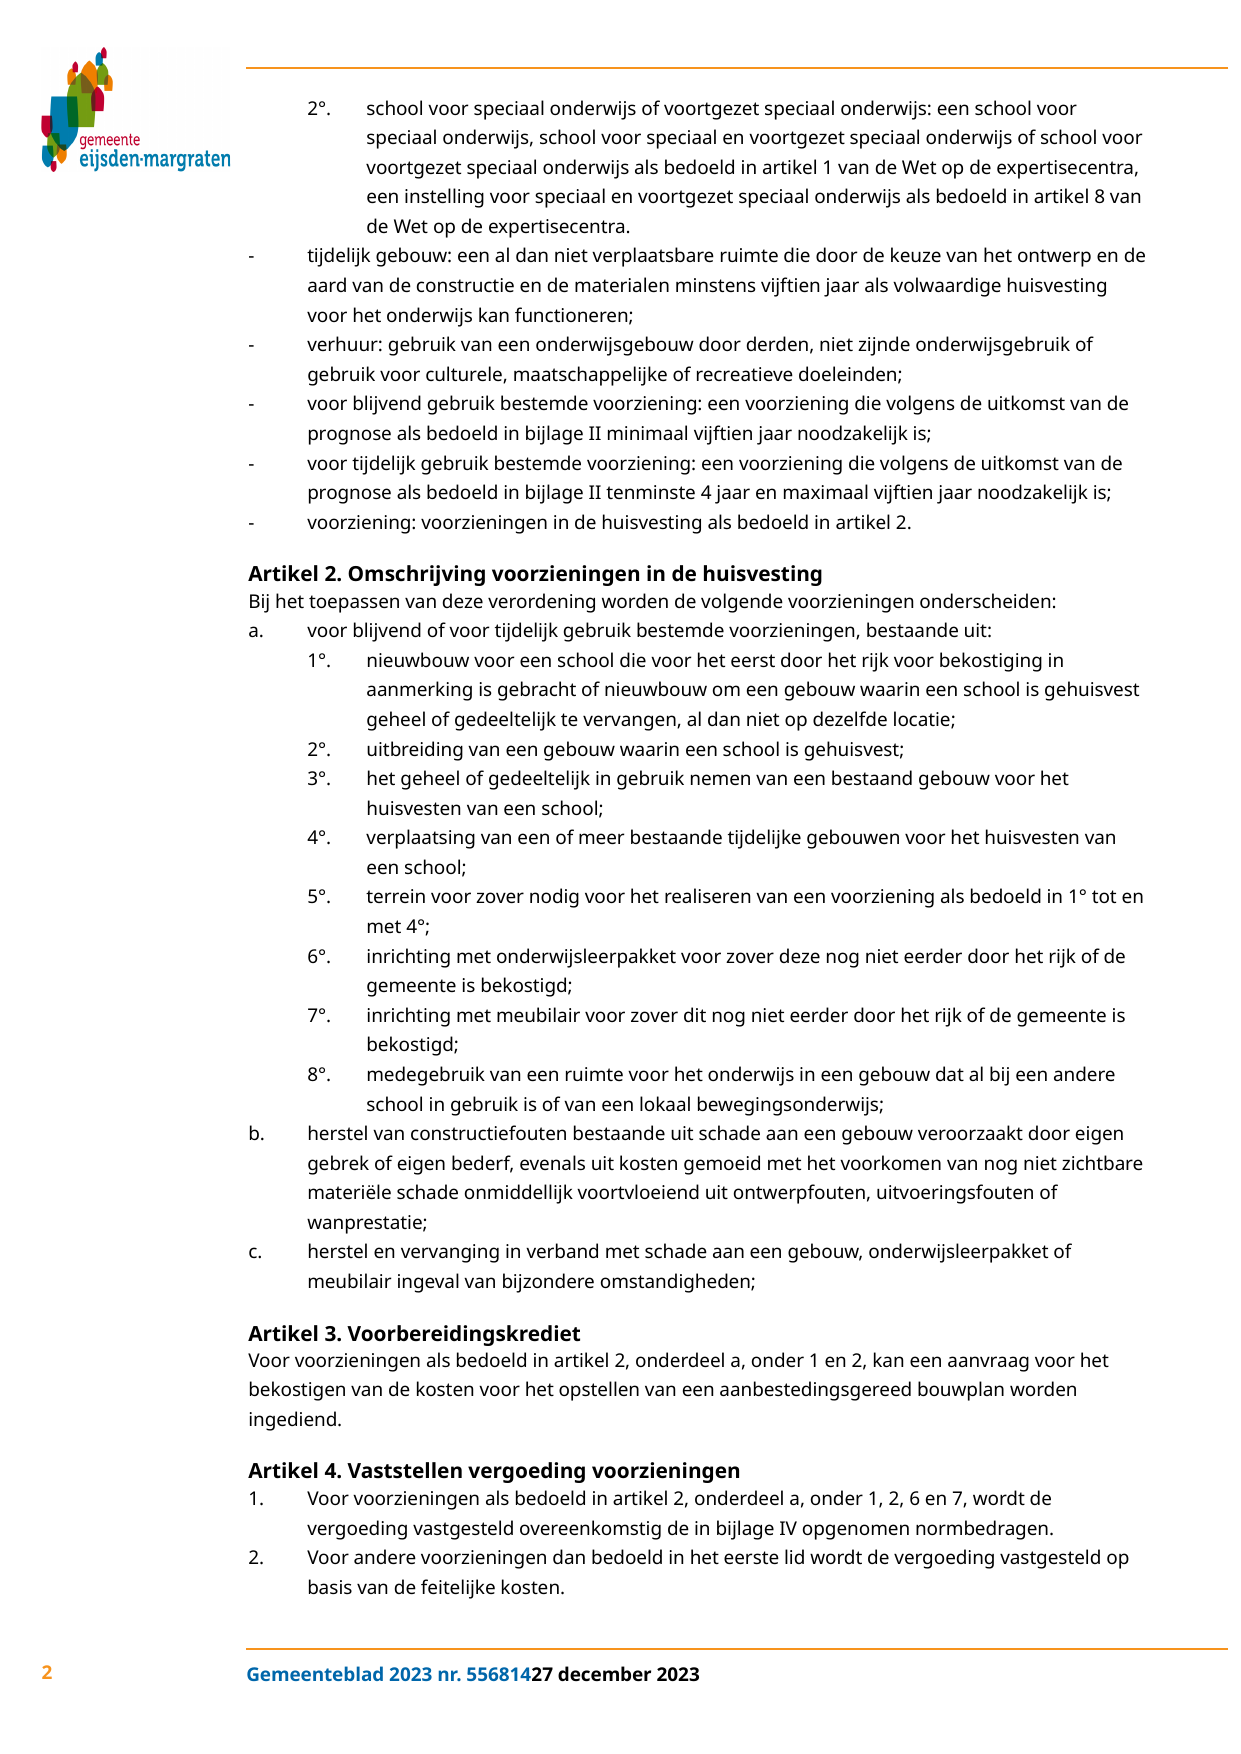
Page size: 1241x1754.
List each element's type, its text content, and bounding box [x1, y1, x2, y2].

list voor blijvend gebruik bestemde voorziening: een voorziening die volgens de uitkomst van de prognose als bedoeld in bijlage II minimaal vijftien jaar noodzakelijk is; [248, 391, 1152, 446]
list medegebruik van een ruimte voor het onderwijs in een gebouw dat al bij een andere school in gebruik is of van een lokaal bewegingsonderwijs; [307, 1061, 1152, 1116]
list herstel van constructiefouten bestaande uit schade aan een gebouw veroorzaakt door eigen gebrek of eigen bederf, evenals uit kosten gemoeid met het voorkomen van nog niet zichtbare materiële schade onmiddellijk voortvloeiend uit ontwerpfouten, uitvoeringsfouten of wanprestatie; [248, 1120, 1152, 1235]
text Voor voorzieningen als bedoeld in artikel 2, onderdeel a, onder 1 en 2, kan een aanvraag voor het bekostigen van de kosten voor het opstellen van een aanbestedingsgereed bouwplan worden ingediend. [248, 1347, 1152, 1432]
list het geheel of gedeeltelijk in gebruik nemen van een bestaand gebouw voor het huisvesten van een school; [307, 765, 1152, 821]
text Artikel 2. Omschrijving voorzieningen in de huisvesting [248, 559, 1152, 588]
text Artikel 4. Vaststellen vergoeding voorzieningen [248, 1457, 1152, 1485]
list voor blijvend of voor tijdelijk gebruik bestemde voorzieningen, bestaande uit: [248, 617, 1152, 643]
list uitbreiding van een gebouw waarin een school is gehuisvest; [307, 736, 1152, 761]
list verhuur: gebruik van een onderwijsgebouw door derden, niet zijnde onderwijsgebruik of gebruik voor culturele, maatschappelijke of recreatieve doeleinden; [248, 331, 1152, 387]
list verplaatsing van een of meer bestaande tijdelijke gebouwen voor het huisvesten van een school; [307, 824, 1152, 880]
list inrichting met onderwijsleerpakket voor zover deze nog niet eerder door het rijk of de gemeente is bekostigd; [307, 943, 1152, 998]
list herstel en vervanging in verband met schade aan een gebouw, onderwijsleerpakket of meubilair ingeval van bijzondere omstandigheden; [248, 1239, 1152, 1294]
text Bij het toepassen van deze verordening worden de volgende voorzieningen onderscheiden: [248, 588, 1152, 613]
text Artikel 3. Voorbereidingskrediet [248, 1319, 1152, 1347]
list Voor andere voorzieningen dan bedoeld in het eerste lid wordt de vergoeding vastgesteld op basis van de feitelijke kosten. [248, 1544, 1152, 1599]
picture [41, 47, 231, 172]
list voor tijdelijk gebruik bestemde voorziening: een voorziening die volgens de uitkomst van de prognose als bedoeld in bijlage II tenminste 4 jaar en maximaal vijftien jaar noodzakelijk is; [248, 450, 1152, 505]
list nieuwbouw voor een school die voor het eerst door het rijk voor bekostiging in aanmerking is gebracht of nieuwbouw om een gebouw waarin een school is gehuisvest geheel of gedeeltelijk te vervangen, al dan niet op dezelfde locatie; [307, 647, 1152, 732]
list Voor voorzieningen als bedoeld in artikel 2, onderdeel a, onder 1, 2, 6 en 7, wordt de vergoeding vastgesteld overeenkomstig de in bijlage IV opgenomen normbedragen. [248, 1485, 1152, 1540]
list voorziening: voorzieningen in de huisvesting als bedoeld in artikel 2. [248, 509, 1152, 535]
list terrein voor zover nodig voor het realiseren van een voorziening als bedoeld in 1° tot en met 4°; [307, 884, 1152, 939]
list inrichting met meubilair voor zover dit nog niet eerder door het rijk of de gemeente is bekostigd; [307, 1002, 1152, 1057]
list tijdelijk gebouw: een al dan niet verplaatsbare ruimte die door de keuze van het ontwerp en de aard van de constructie en de materialen minstens vijftien jaar als volwaardige huisvesting voor het onderwijs kan functioneren; [248, 243, 1152, 328]
list school voor speciaal onderwijs of voortgezet speciaal onderwijs: een school voor speciaal onderwijs, school voor speciaal en voortgezet speciaal onderwijs of school voor voortgezet speciaal onderwijs als bedoeld in artikel 1 van de Wet op de expertisecentra, een instelling voor speciaal en voortgezet speciaal onderwijs als bedoeld in artikel 8 van de Wet op de expertisecentra. [307, 95, 1152, 239]
